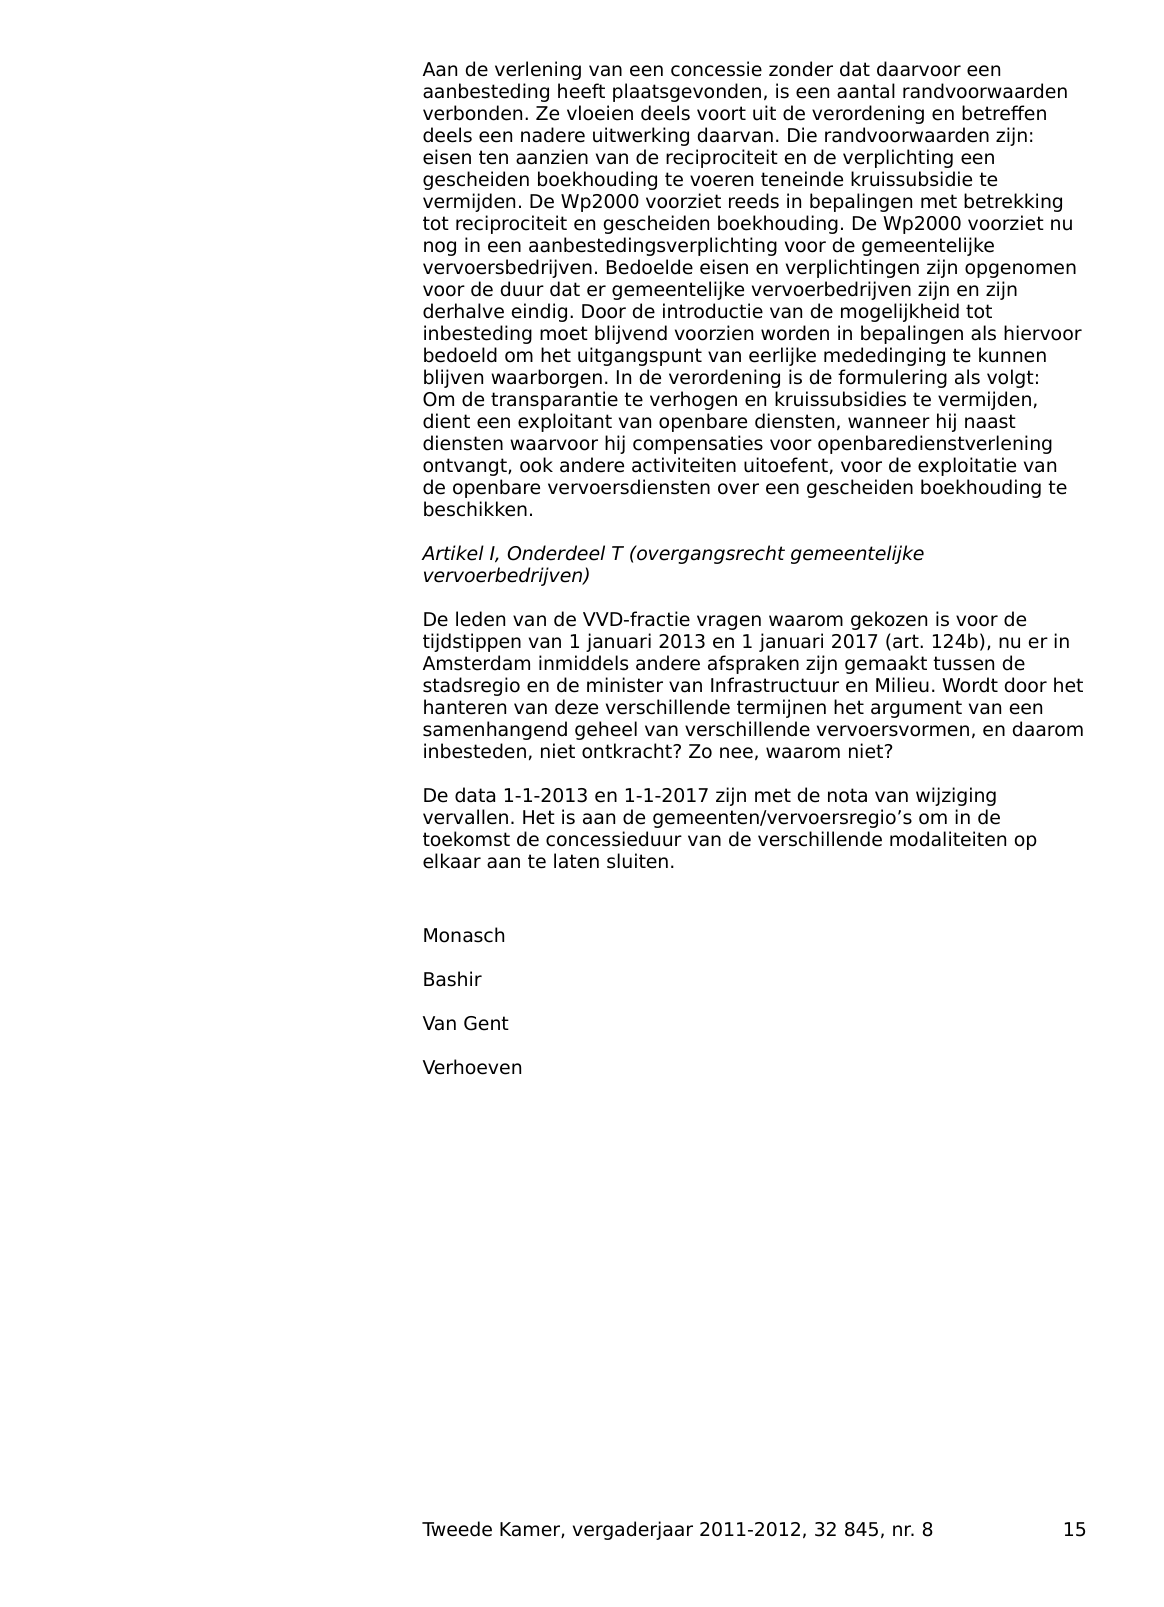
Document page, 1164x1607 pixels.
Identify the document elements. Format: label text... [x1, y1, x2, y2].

text Aan de verlening van een concessie zonder dat daarvoor een aanbesteding heeft plaatsgevonden, is een aantal randvoorwaarden verbonden. Ze vloeien deels voort uit de verordening en betreffen deels een nadere uitwerking daarvan. Die randvoorwaarden zijn: eisen ten aanzien van de reciprociteit en de verplichting een gescheiden boekhouding te voeren teneinde kruissubsidie te vermijden. De Wp2000 voorziet reeds in bepalingen met betrekking tot reciprociteit en gescheiden boekhouding. De Wp2000 voorziet nu nog in een aanbestedingsverplichting voor de gemeentelijke vervoersbedrijven. Bedoelde eisen en verplichtingen zijn opgenomen voor de duur dat er gemeentelijke vervoerbedrijven zijn en zijn derhalve eindig. Door de introductie van de mogelijkheid tot inbesteding moet blijvend voorzien worden in bepalingen als hiervoor bedoeld om het uitgangspunt van eerlijke mededinging te kunnen blijven waarborgen. In de verordening is de formulering als volgt: [422, 59, 1087, 389]
text Om de transparantie te verhogen en kruissubsidies te vermijden, dient een exploitant van openbare diensten, wanneer hij naast diensten waarvoor hij compensaties voor openbaredienstverlening ontvangt, ook andere activiteiten uitoefent, voor de exploitatie van de openbare vervoersdiensten over een gescheiden boekhouding te beschikken. [422, 389, 1087, 521]
text De data 1-1-2013 en 1-1-2017 zijn met de nota van wijziging vervallen. Het is aan de gemeenten/vervoersregio’s om in de toekomst de concessieduur van de verschillende modaliteiten op elkaar aan te laten sluiten. [422, 785, 1087, 873]
subtitle Artikel I, Onderdeel T (overgangsrecht gemeentelijke vervoerbedrijven) [422, 543, 1087, 587]
text De leden van de VVD-fractie vragen waarom gekozen is voor de tijdstippen van 1 januari 2013 en 1 januari 2017 (art. 124b), nu er in Amsterdam inmiddels andere afspraken zijn gemaakt tussen de stadsregio en de minister van Infrastructuur en Milieu. Wordt door het hanteren van deze verschillende termijnen het argument van een samenhangend geheel van verschillende vervoersvormen, en daarom inbesteden, niet ontkracht? Zo nee, waarom niet? [422, 609, 1087, 763]
text Monasch Bashir Van Gent Verhoeven [422, 903, 1087, 1079]
